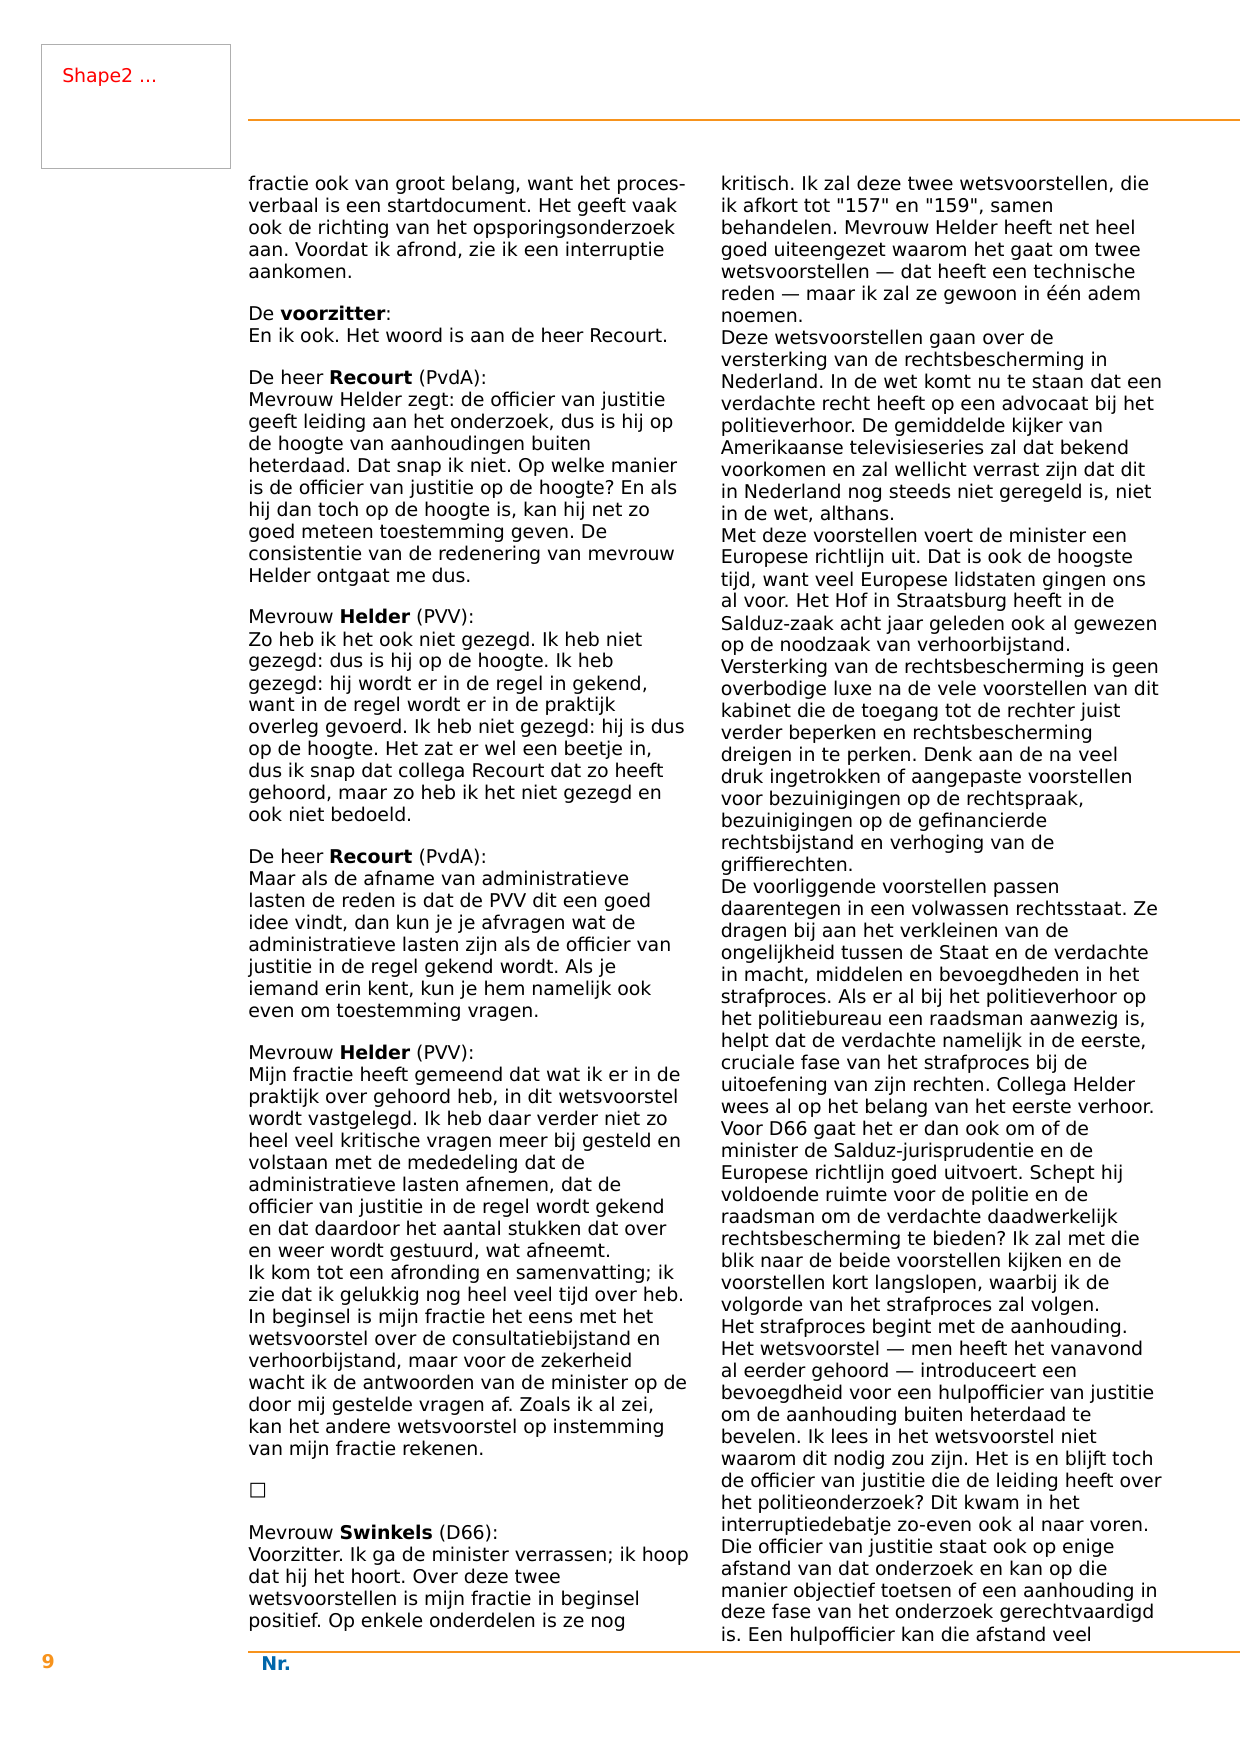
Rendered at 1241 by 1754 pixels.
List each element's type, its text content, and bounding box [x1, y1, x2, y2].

text kritisch. Ik zal deze twee wetsvoorstellen, die ik afkort tot "157" en "159", samen behandelen. Mevrouw Helder heeft net heel goed uiteengezet waarom het gaat om twee wetsvoorstellen — dat heeft een technische reden — maar ik zal ze gewoon in één adem noemen. [721, 173, 1163, 327]
text Deze wetsvoorstellen gaan over de versterking van de rechtsbescherming in Nederland. In de wet komt nu te staan dat een verdachte recht heeft op een advocaat bij het politieverhoor. De gemiddelde kijker van Amerikaanse televisieseries zal dat bekend voorkomen en zal wellicht verrast zijn dat dit in Nederland nog steeds niet geregeld is, niet in de wet, althans. [721, 327, 1163, 524]
text En ik ook. Het woord is aan de heer Recourt. [248, 325, 691, 347]
text Voorzitter. Ik ga de minister verrassen; ik hoop dat hij het hoort. Over deze twee wetsvoorstellen is mijn fractie in beginsel positief. Op enkele onderdelen is ze nog [248, 1544, 691, 1632]
text Mijn fractie heeft gemeend dat wat ik er in de praktijk over gehoord heb, in dit wetsvoorstel wordt vastgelegd. Ik heb daar verder niet zo heel veel kritische vragen meer bij gesteld en volstaan met de mededeling dat de administratieve lasten afnemen, dat de officier van justitie in de regel wordt gekend en dat daardoor het aantal stukken dat over en weer wordt gestuurd, wat afneemt. [248, 1064, 691, 1262]
text Ik kom tot een afronding en samenvatting; ik zie dat ik gelukkig nog heel veel tijd over heb. In beginsel is mijn fractie het eens met het wetsvoorstel over de consultatiebijstand en verhoorbijstand, maar voor de zekerheid wacht ik de antwoorden van de minister op de door mij gestelde vragen af. Zoals ik al zei, kan het andere wetsvoorstel op instemming van mijn fractie rekenen. [248, 1262, 691, 1460]
text Met deze voorstellen voert de minister een Europese richtlijn uit. Dat is ook de hoogste tijd, want veel Europese lidstaten gingen ons al voor. Het Hof in Straatsburg heeft in de Salduz-zaak acht jaar geleden ook al gewezen op de noodzaak van verhoorbijstand. [721, 524, 1163, 656]
text Mevrouw Helder (PVV): [248, 1042, 691, 1064]
text Mevrouw Swinkels (D66): [248, 1522, 691, 1544]
text Versterking van de rechtsbescherming is geen overbodige luxe na de vele voorstellen van dit kabinet die de toegang tot de rechter juist verder beperken en rechtsbescherming dreigen in te perken. Denk aan de na veel druk ingetrokken of aangepaste voorstellen voor bezuinigingen op de rechtspraak, bezuinigingen op de gefinancierde rechtsbijstand en verhoging van de griffierechten. [721, 656, 1163, 876]
text Mevrouw Helder zegt: de officier van justitie geeft leiding aan het onderzoek, dus is hij op de hoogte van aanhoudingen buiten heterdaad. Dat snap ik niet. Op welke manier is de officier van justitie op de hoogte? En als hij dan toch op de hoogte is, kan hij net zo goed meteen toestemming geven. De consistentie van de redenering van mevrouw Helder ontgaat me dus. [248, 389, 691, 586]
text fractie ook van groot belang, want het proces-verbaal is een startdocument. Het geeft vaak ook de richting van het opsporingsonderzoek aan. Voordat ik afrond, zie ik een interruptie aankomen. [248, 173, 691, 283]
text Maar als de afname van administratieve lasten de reden is dat de PVV dit een goed idee vindt, dan kun je je afvragen wat de administratieve lasten zijn als de officier van justitie in de regel gekend wordt. Als je iemand erin kent, kun je hem namelijk ook even om toestemming vragen. [248, 868, 691, 1022]
text Mevrouw Helder (PVV): [248, 606, 691, 628]
text De voorzitter: [248, 303, 691, 325]
text ⬜ [248, 1480, 691, 1502]
text Het strafproces begint met de aanhouding. Het wetsvoorstel — men heeft het vanavond al eerder gehoord — introduceert een bevoegdheid voor een hulpofficier van justitie om de aanhouding buiten heterdaad te bevelen. Ik lees in het wetsvoorstel niet waarom dit nodig zou zijn. Het is en blijft toch de officier van justitie die de leiding heeft over het politieonderzoek? Dit kwam in het interruptiedebatje zo-even ook al naar voren. Die officier van justitie staat ook op enige afstand van dat onderzoek en kan op die manier objectief toetsen of een aanhouding in deze fase van het onderzoek gerechtvaardigd is. Een hulpofficier kan die afstand veel [721, 1316, 1163, 1645]
text De heer Recourt (PvdA): [248, 846, 691, 868]
text De voorliggende voorstellen passen daarentegen in een volwassen rechtsstaat. Ze dragen bij aan het verkleinen van de ongelijkheid tussen de Staat en de verdachte in macht, middelen en bevoegdheden in het strafproces. Als er al bij het politieverhoor op het politiebureau een raadsman aanwezig is, helpt dat de verdachte namelijk in de eerste, cruciale fase van het strafproces bij de uitoefening van zijn rechten. Collega Helder wees al op het belang van het eerste verhoor. Voor D66 gaat het er dan ook om of de minister de Salduz-jurisprudentie en de Europese richtlijn goed uitvoert. Schept hij voldoende ruimte voor de politie en de raadsman om de verdachte daadwerkelijk rechtsbescherming te bieden? Ik zal met die blik naar de beide voorstellen kijken en de voorstellen kort langslopen, waarbij ik de volgorde van het strafproces zal volgen. [721, 876, 1163, 1316]
text Zo heb ik het ook niet gezegd. Ik heb niet gezegd: dus is hij op de hoogte. Ik heb gezegd: hij wordt er in de regel in gekend, want in de regel wordt er in de praktijk overleg gevoerd. Ik heb niet gezegd: hij is dus op de hoogte. Het zat er wel een beetje in, dus ik snap dat collega Recourt dat zo heeft gehoord, maar zo heb ik het niet gezegd en ook niet bedoeld. [248, 628, 691, 826]
text De heer Recourt (PvdA): [248, 367, 691, 389]
